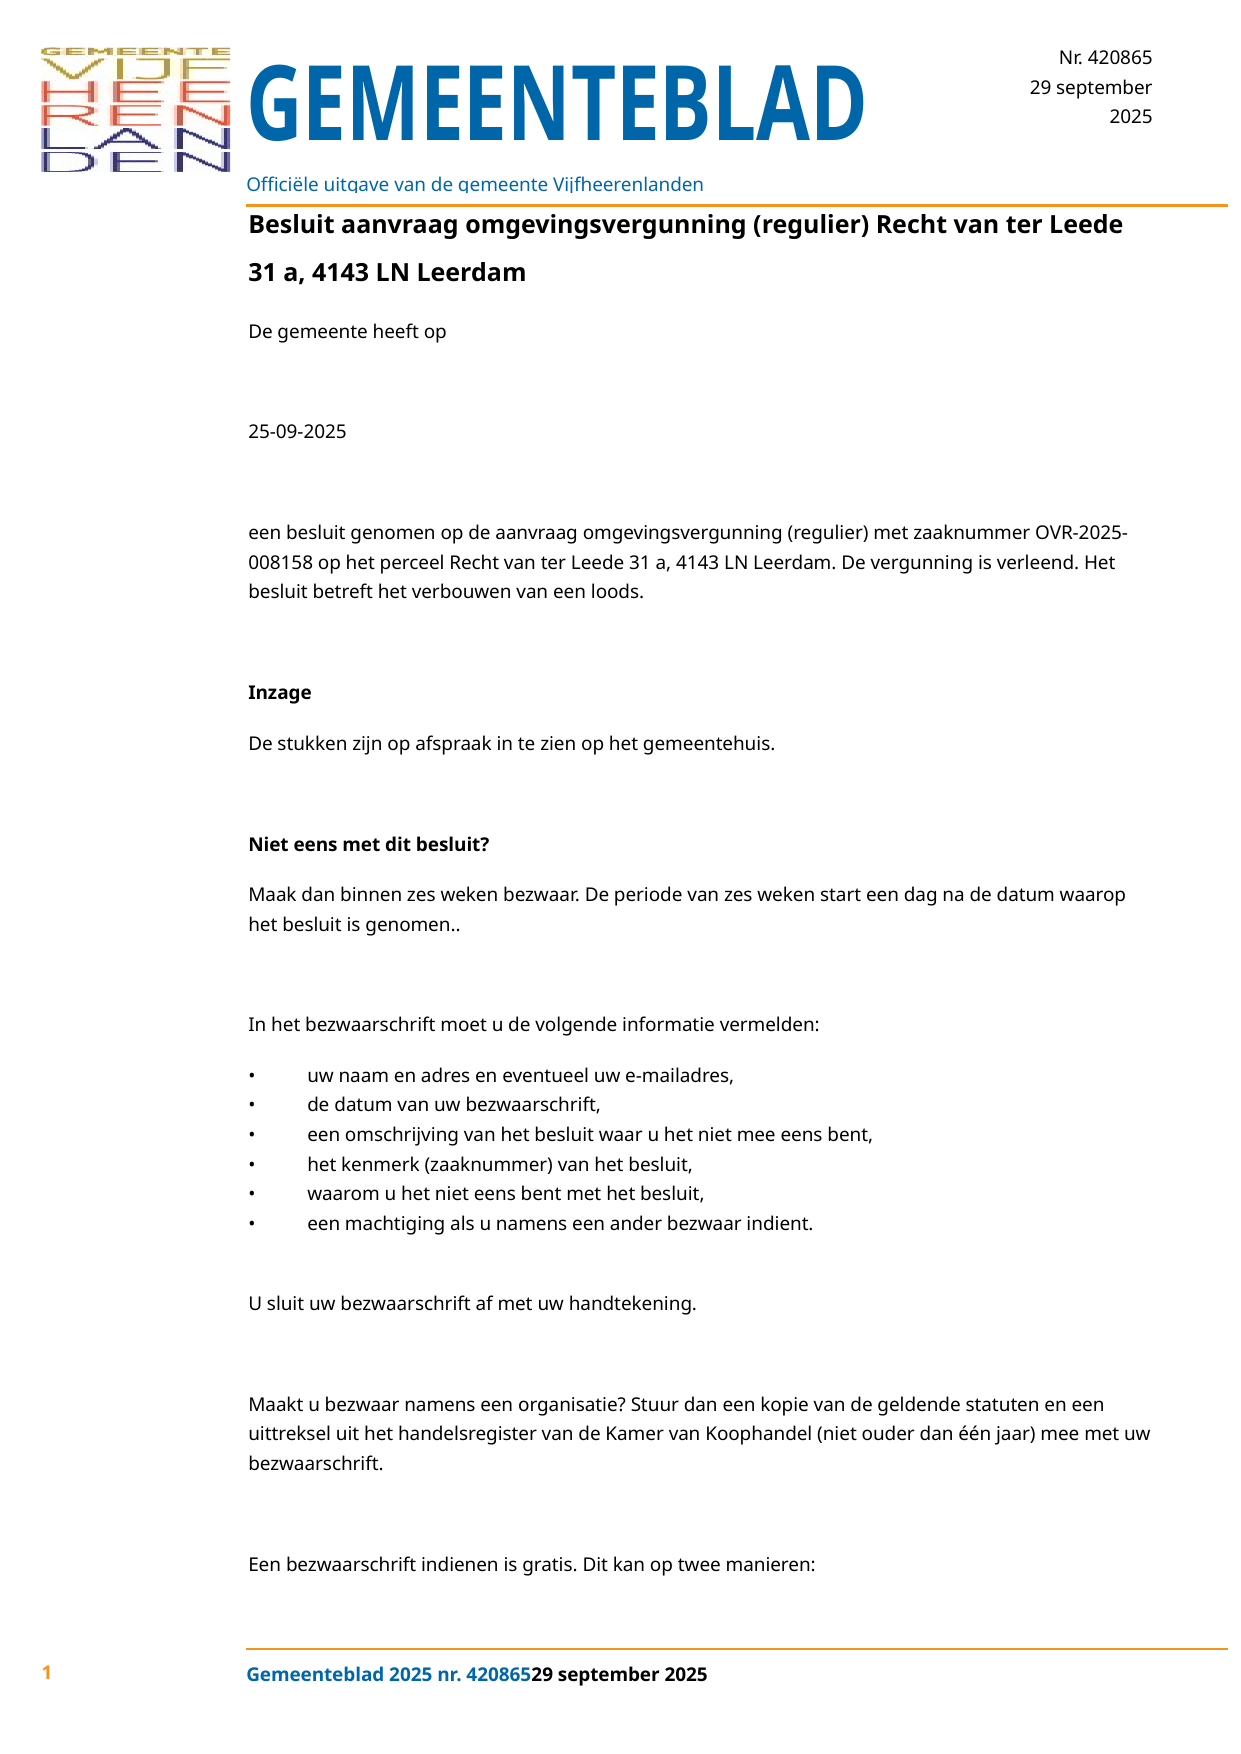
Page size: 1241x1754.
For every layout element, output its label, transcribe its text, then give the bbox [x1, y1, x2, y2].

text een besluit genomen op de aanvraag omgevingsvergunning (regulier) met zaaknummer OVR-2025-008158 op het perceel Recht van ter Leede 31 a, 4143 LN Leerdam. De vergunning is verleend. Het besluit betreft het verbouwen van een loods. [248, 519, 1152, 604]
text Niet eens met dit besluit? [248, 831, 1152, 857]
list de datum van uw bezwaarschrift, [248, 1092, 1152, 1117]
text Maakt u bezwaar namens een organisatie? Stuur dan een kopie van de geldende statuten en een uittreksel uit het handelsregister van de Kamer van Koophandel (niet ouder dan één jaar) mee met uw bezwaarschrift. [248, 1391, 1152, 1476]
list waarom u het niet eens bent met het besluit, [248, 1180, 1152, 1206]
text Besluit aanvraag omgevingsvergunning (regulier) Recht van ter Leede 31 a, 4143 LN Leerdam [248, 207, 1152, 288]
text Een bezwaarschrift indienen is gratis. Dit kan op twee manieren: [248, 1551, 1152, 1577]
list het kenmerk (zaaknummer) van het besluit, [248, 1151, 1152, 1177]
list uw naam en adres en eventueel uw e-mailadres, [248, 1062, 1152, 1088]
text In het bezwaarschrift moet u de volgende informatie vermelden: [248, 1012, 1152, 1037]
picture [41, 47, 231, 172]
text Inzage [248, 679, 1152, 705]
text U sluit uw bezwaarschrift af met uw handtekening. [248, 1290, 1152, 1316]
text De stukken zijn op afspraak in te zien op het gemeentehuis. [248, 730, 1152, 756]
list een omschrijving van het besluit waar u het niet mee eens bent, [248, 1121, 1152, 1147]
text Maak dan binnen zes weken bezwaar. De periode van zes weken start een dag na de datum waarop het besluit is genomen.. [248, 881, 1152, 937]
text 25-09-2025 [248, 419, 1152, 444]
text De gemeente heeft op [248, 318, 1152, 344]
list een machtiging als u namens een ander bezwaar indient. [248, 1210, 1152, 1236]
